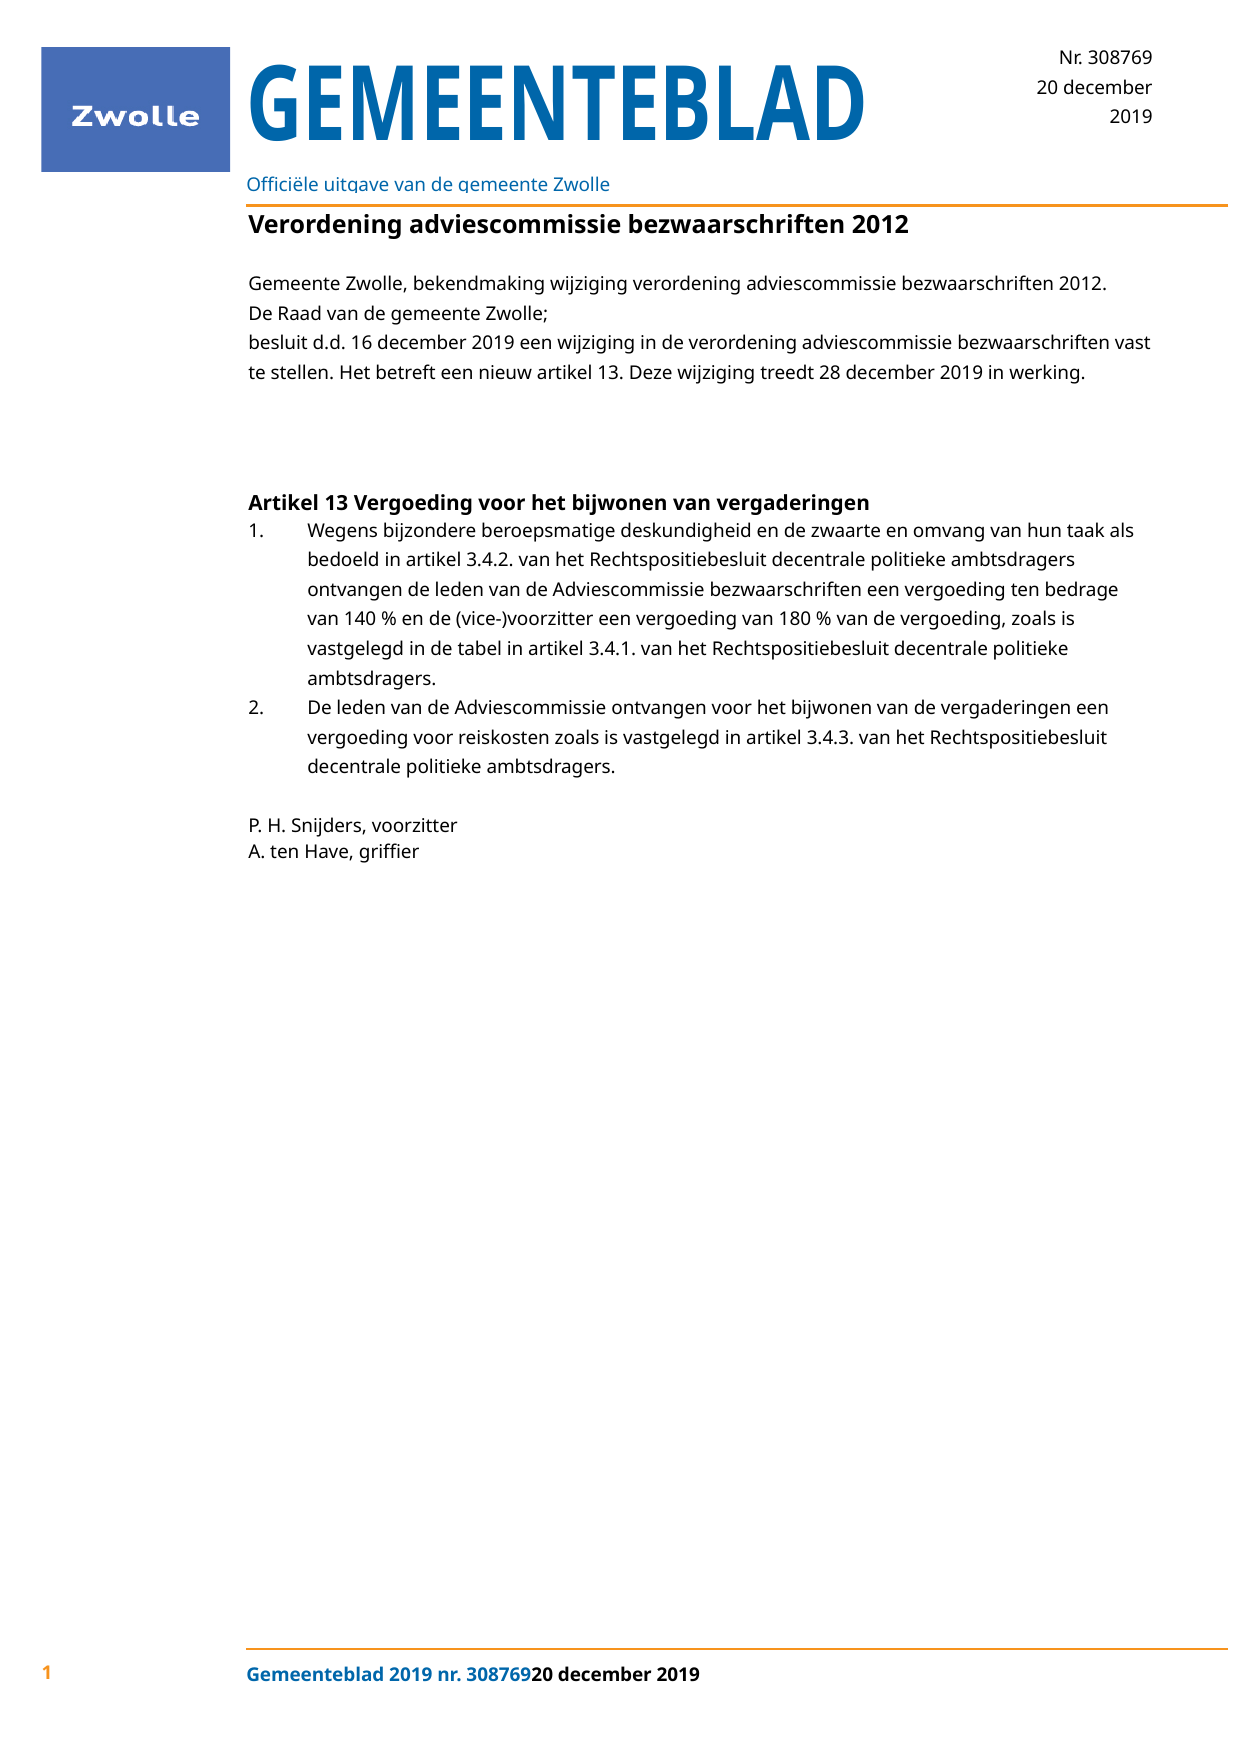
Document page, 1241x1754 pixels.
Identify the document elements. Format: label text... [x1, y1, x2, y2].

text besluit d.d. 16 december 2019 een wijziging in de verordening adviescommissie bezwaarschriften vast te stellen. Het betreft een nieuw artikel 13. Deze wijziging treedt 28 december 2019 in werking. [248, 329, 1152, 385]
list Wegens bijzondere beroepsmatige deskundigheid en de zwaarte en omvang van hun taak als bedoeld in artikel 3.4.2. van het Rechtspositiebesluit decentrale politieke ambtsdragers ontvangen de leden van de Adviescommissie bezwaarschriften een vergoeding ten bedrage van 140 % en de (vice-)voorzitter een vergoeding van 180 % van de vergoeding, zoals is vastgelegd in de tabel in artikel 3.4.1. van het Rechtspositiebesluit decentrale politieke ambtsdragers. [248, 517, 1152, 690]
text A. ten Have, griffier [248, 838, 1152, 864]
text Verordening adviescommissie bezwaarschriften 2012 [248, 207, 1152, 241]
picture [41, 47, 231, 172]
text Artikel 13 Vergoeding voor het bijwonen van vergaderingen [248, 488, 1152, 517]
text P. H. Snijders, voorzitter [248, 813, 1152, 838]
text De Raad van de gemeente Zwolle; [248, 300, 1152, 326]
list De leden van de Adviescommissie ontvangen voor het bijwonen van de vergaderingen een vergoeding voor reiskosten zoals is vastgelegd in artikel 3.4.3. van het Rechtspositiebesluit decentrale politieke ambtsdragers. [248, 694, 1152, 779]
text Gemeente Zwolle, bekendmaking wijziging verordening adviescommissie bezwaarschriften 2012. [248, 270, 1152, 296]
